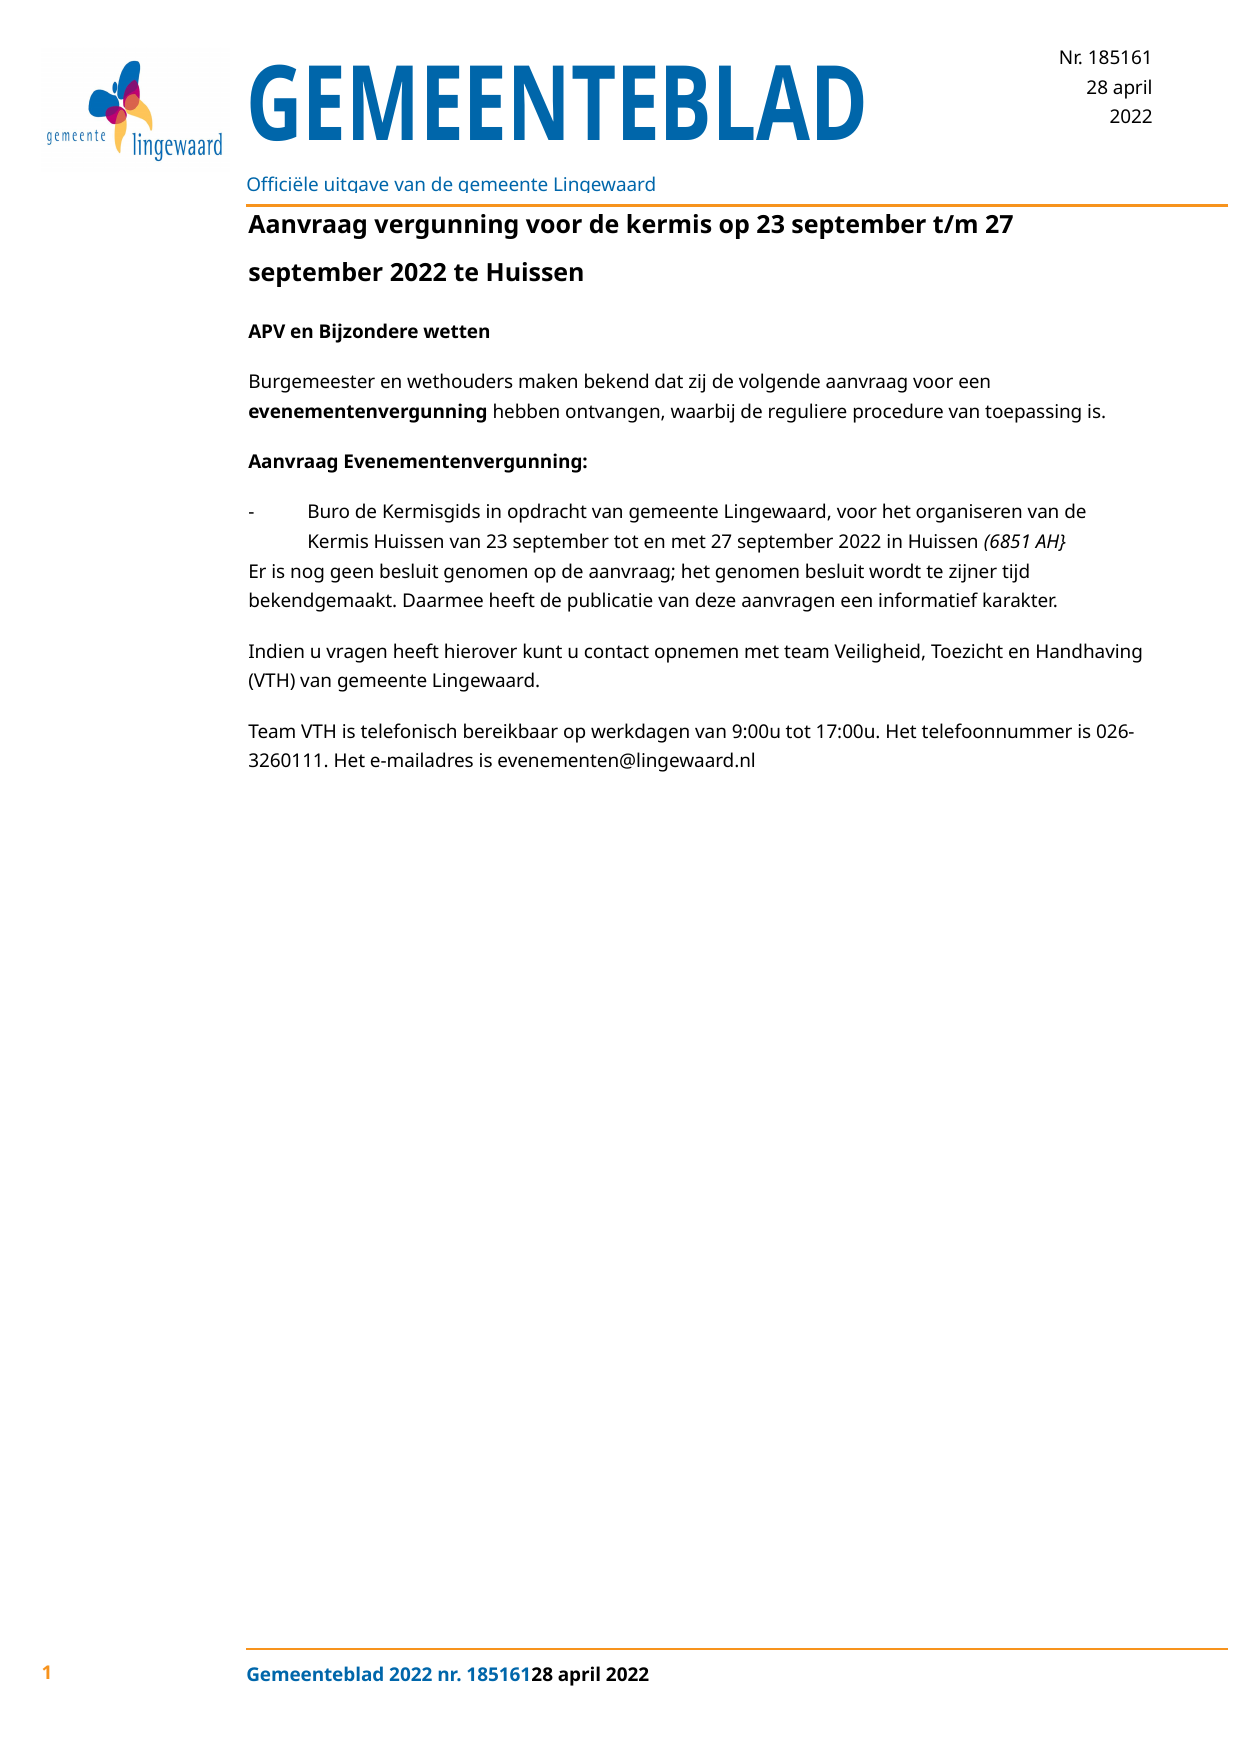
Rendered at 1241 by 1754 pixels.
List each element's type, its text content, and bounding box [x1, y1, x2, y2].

text Indien u vragen heeft hierover kunt u contact opnemen met team Veiligheid, Toezicht en Handhaving (VTH) van gemeente Lingewaard. [248, 638, 1152, 693]
text Aanvraag Evenementenvergunning: [248, 448, 1152, 474]
text Team VTH is telefonisch bereikbaar op werkdagen van 9:00u tot 17:00u. Het telefoonnummer is 026-3260111. Het e-mailadres is evenementen@lingewaard.nl [248, 718, 1152, 773]
text Aanvraag vergunning voor de kermis op 23 september t/m 27 september 2022 te Huissen [248, 207, 1152, 288]
text Burgemeester en wethouders maken bekend dat zij de volgende aanvraag voor een evenementenvergunning hebben ontvangen, waarbij de reguliere procedure van toepassing is. [248, 368, 1152, 424]
text APV en Bijzondere wetten [248, 318, 1152, 344]
text Er is nog geen besluit genomen op de aanvraag; het genomen besluit wordt te zijner tijd bekendgemaakt. Daarmee heeft de publicatie van deze aanvragen een informatief karakter. [248, 558, 1152, 613]
picture [41, 47, 231, 172]
list Buro de Kermisgids in opdracht van gemeente Lingewaard, voor het organiseren van de Kermis Huissen van 23 september tot en met 27 september 2022 in Huissen (6851 AH} [248, 499, 1152, 554]
